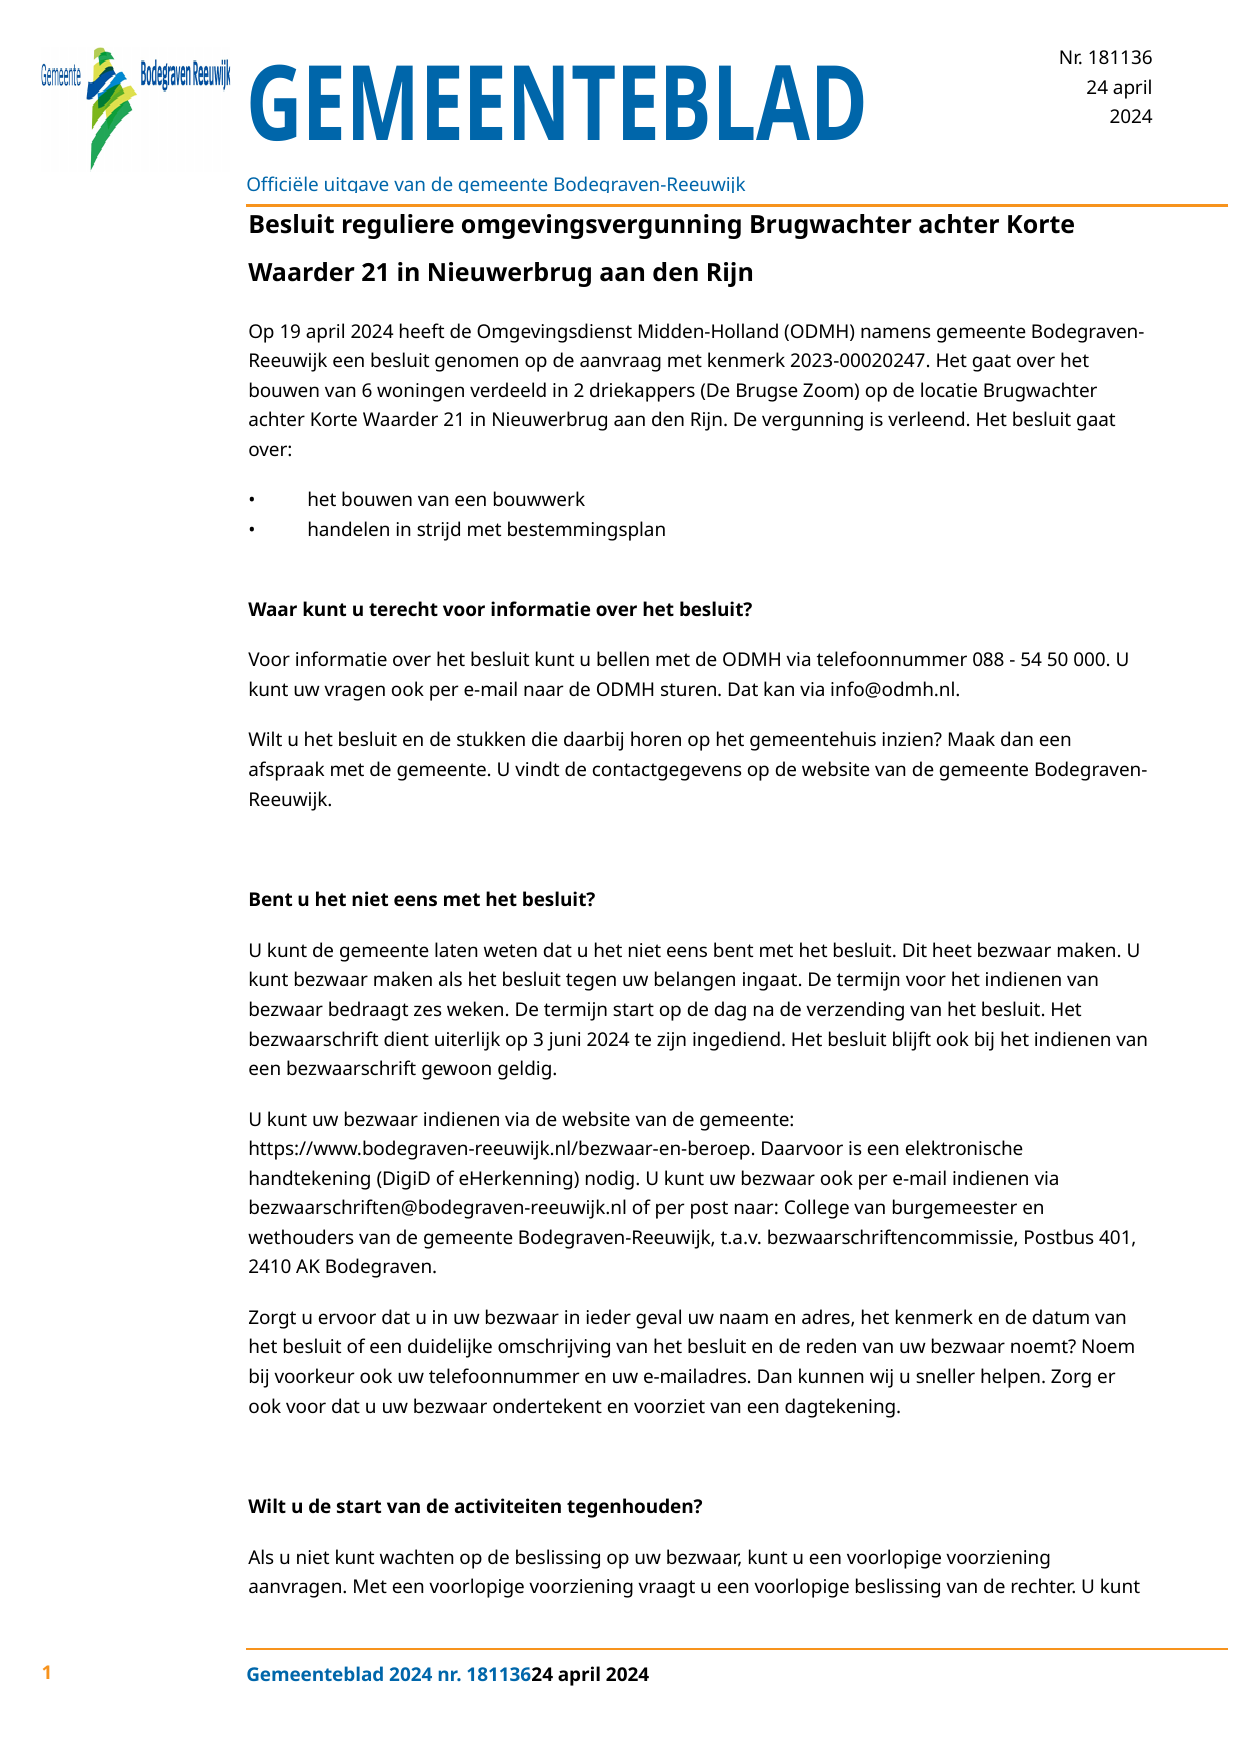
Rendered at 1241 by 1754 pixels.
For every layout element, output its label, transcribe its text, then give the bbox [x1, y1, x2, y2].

text Op 19 april 2024 heeft de Omgevingsdienst Midden-Holland (ODMH) namens gemeente Bodegraven-Reeuwijk een besluit genomen op de aanvraag met kenmerk 2023-00020247. Het gaat over het bouwen van 6 woningen verdeeld in 2 driekappers (De Brugse Zoom) op de locatie Brugwachter achter Korte Waarder 21 in Nieuwerbrug aan den Rijn. De vergunning is verleend. Het besluit gaat over: [248, 318, 1152, 462]
text Voor informatie over het besluit kunt u bellen met de ODMH via telefoonnummer 088 - 54 50 000. U kunt uw vragen ook per e-mail naar de ODMH sturen. Dat kan via info@odmh.nl. [248, 647, 1152, 702]
text Wilt u het besluit en de stukken die daarbij horen op het gemeentehuis inzien? Maak dan een afspraak met de gemeente. U vindt de contactgegevens op de website van de gemeente Bodegraven-Reeuwijk. [248, 727, 1152, 812]
text Als u niet kunt wachten op de beslissing op uw bezwaar, kunt u een voorlopige voorziening aanvragen. Met een voorlopige voorziening vraagt u een voorlopige beslissing van de rechter. U kunt [248, 1544, 1152, 1599]
text Waar kunt u terecht voor informatie over het besluit? [248, 596, 1152, 622]
list handelen in strijd met bestemmingsplan [248, 516, 1152, 542]
text Besluit reguliere omgevingsvergunning Brugwachter achter Korte Waarder 21 in Nieuwerbrug aan den Rijn [248, 207, 1152, 288]
picture [41, 47, 231, 172]
text U kunt de gemeente laten weten dat u het niet eens bent met het besluit. Dit heet bezwaar maken. U kunt bezwaar maken als het besluit tegen uw belangen ingaat. De termijn voor het indienen van bezwaar bedraagt zes weken. De termijn start op de dag na de verzending van het besluit. Het bezwaarschrift dient uiterlijk op 3 juni 2024 te zijn ingediend. Het besluit blijft ook bij het indienen van een bezwaarschrift gewoon geldig. [248, 937, 1152, 1081]
text Bent u het niet eens met het besluit? [248, 887, 1152, 912]
text Zorgt u ervoor dat u in uw bezwaar in ieder geval uw naam en adres, het kenmerk en de datum van het besluit of een duidelijke omschrijving van het besluit en de reden van uw bezwaar noemt? Noem bij voorkeur ook uw telefoonnummer en uw e-mailadres. Dan kunnen wij u sneller helpen. Zorg er ook voor dat u uw bezwaar ondertekent en voorziet van een dagtekening. [248, 1304, 1152, 1419]
text U kunt uw bezwaar indienen via de website van de gemeente: https://www.bodegraven-reeuwijk.nl/bezwaar-en-beroep. Daarvoor is een elektronische handtekening (DigiD of eHerkenning) nodig. U kunt uw bezwaar ook per e-mail indienen via bezwaarschriften@bodegraven-reeuwijk.nl of per post naar: College van burgemeester en wethouders van de gemeente Bodegraven-Reeuwijk, t.a.v. bezwaarschriftencommissie, Postbus 401, 2410 AK Bodegraven. [248, 1106, 1152, 1279]
list het bouwen van een bouwwerk [248, 487, 1152, 512]
text Wilt u de start van de activiteiten tegenhouden? [248, 1494, 1152, 1519]
